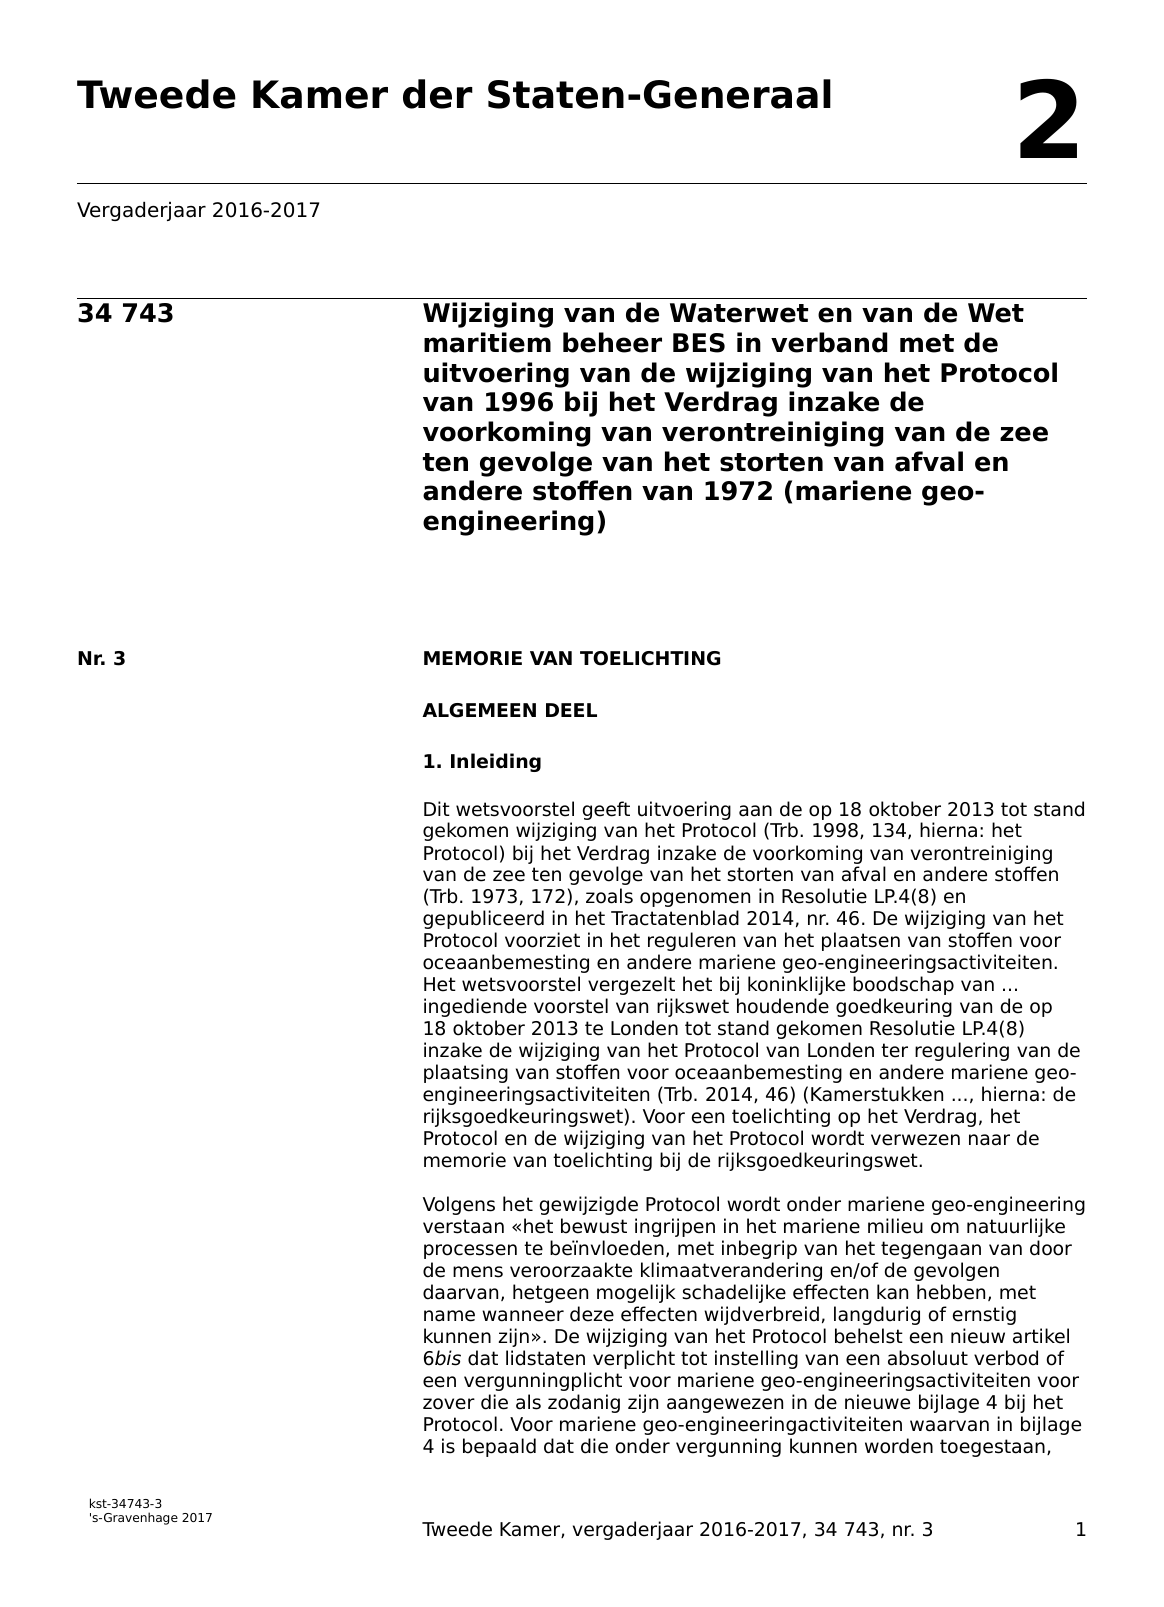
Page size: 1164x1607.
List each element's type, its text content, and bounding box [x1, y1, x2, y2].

text 's-Gravenhage 2017 [88, 1511, 323, 1525]
text Dit wetsvoorstel geeft uitvoering aan de op 18 oktober 2013 tot stand gekomen wijziging van het Protocol (Trb. 1998, 134, hierna: het Protocol) bij het Verdrag inzake de voorkoming van verontreiniging van de zee ten gevolge van het storten van afval en andere stoffen (Trb. 1973, 172), zoals opgenomen in Resolutie LP.4(8) en gepubliceerd in het Tractatenblad 2014, nr. 46. De wijziging van het Protocol voorziet in het reguleren van het plaatsen van stoffen voor oceaanbemesting en andere mariene geo-engineeringsactiviteiten. Het wetsvoorstel vergezelt het bij koninklijke boodschap van ... ingediende voorstel van rijkswet houdende goedkeuring van de op 18 oktober 2013 te Londen tot stand gekomen Resolutie LP.4(8) inzake de wijziging van het Protocol van Londen ter regulering van de plaatsing van stoffen voor oceaanbemesting en andere mariene geo-engineeringsactiviteiten (Trb. 2014, 46) (Kamerstukken ..., hierna: de rijksgoedkeuringswet). Voor een toelichting op het Verdrag, het Protocol en de wijziging van het Protocol wordt verwezen naar de memorie van toelichting bij de rijksgoedkeuringswet. [422, 798, 1087, 1172]
text kst-34743-3 [88, 1497, 323, 1511]
subtitle 1. Inleiding [422, 751, 1087, 773]
subtitle ALGEMEEN DEEL [422, 699, 1087, 721]
table_cell Vergaderjaar 2016-2017 [77, 184, 1087, 298]
subtitle Nr. 3 MEMORIE VAN TOELICHTING [77, 647, 1087, 669]
text Volgens het gewijzigde Protocol wordt onder mariene geo-engineering verstaan «het bewust ingrijpen in het mariene milieu om natuurlijke processen te beïnvloeden, met inbegrip van het tegengaan van door de mens veroorzaakte klimaatverandering en/of de gevolgen daarvan, hetgeen mogelijk schadelijke effecten kan hebben, met name wanneer deze effecten wijdverbreid, langdurig of ernstig kunnen zijn». De wijziging van het Protocol behelst een nieuw artikel 6bis dat lidstaten verplicht tot instelling van een absoluut verbod of een vergunningplicht voor mariene geo-engineeringsactiviteiten voor zover die als zodanig zijn aangewezen in de nieuwe bijlage 4 bij het Protocol. Voor mariene geo-engineeringactiviteiten waarvan in bijlage 4 is bepaald dat die onder vergunning kunnen worden toegestaan, [422, 1194, 1087, 1458]
table_header 2 [886, 59, 1087, 183]
subtitle 34 743 Wijziging van de Waterwet en van de Wet maritiem beheer BES in verband met de uitvoering van de wijziging van het Protocol van 1996 bij het Verdrag inzake de voorkoming van verontreiniging van de zee ten gevolge van het storten van afval en andere stoffen van 1972 (mariene geo-engineering) [77, 299, 1087, 536]
table_header Tweede Kamer der Staten-Generaal [77, 59, 886, 183]
